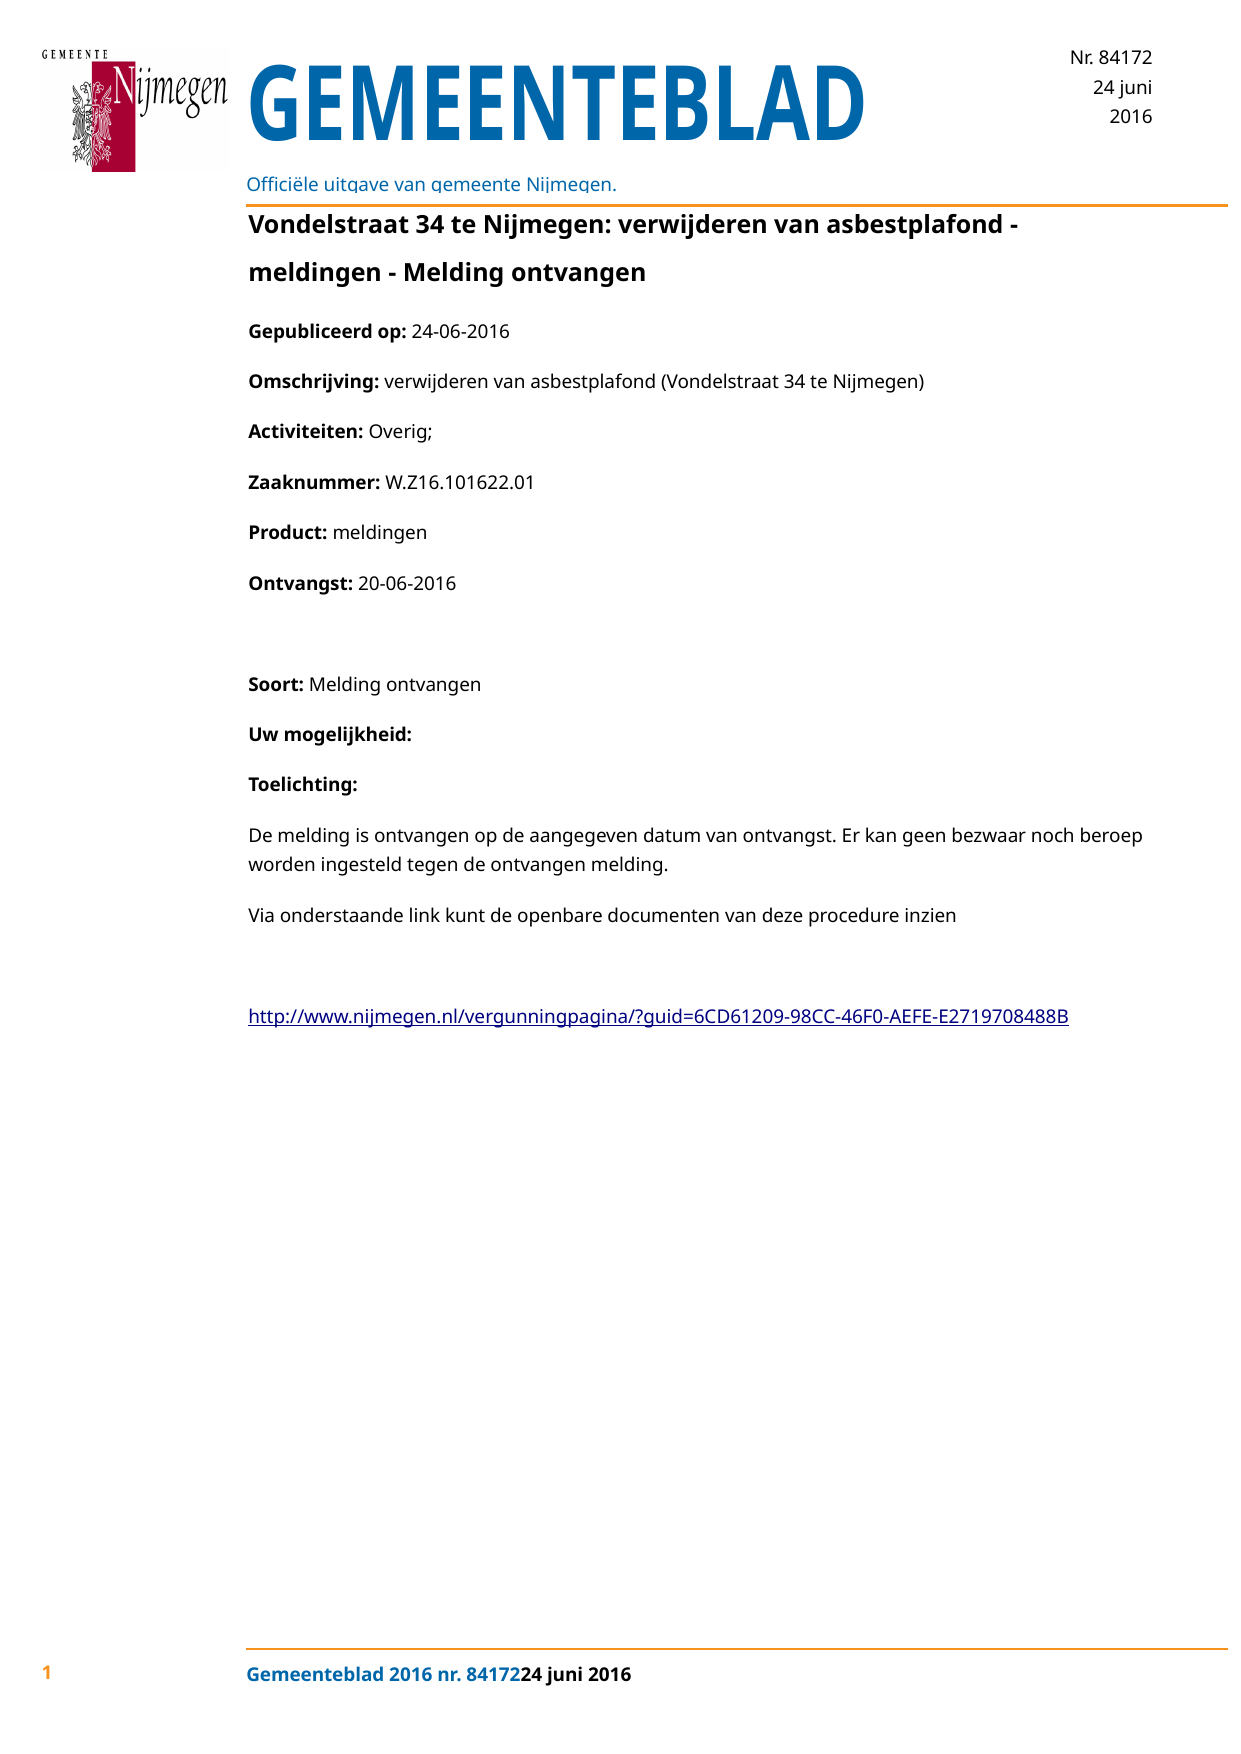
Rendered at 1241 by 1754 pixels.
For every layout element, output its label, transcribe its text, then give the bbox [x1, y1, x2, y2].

text Toelichting: [248, 772, 1152, 797]
text http://www.nijmegen.nl/vergunningpagina/?guid=6CD61209-98CC-46F0-AEFE-E2719708488B [248, 1003, 1152, 1029]
text Gepubliceerd op: 24-06-2016 [248, 318, 1152, 344]
text De melding is ontvangen op de aangegeven datum van ontvangst. Er kan geen bezwaar noch beroep worden ingesteld tegen de ontvangen melding. [248, 822, 1152, 877]
text Ontvangst: 20-06-2016 [248, 570, 1152, 596]
picture [41, 47, 231, 172]
text Zaaknummer: W.Z16.101622.01 [248, 469, 1152, 495]
text Soort: Melding ontvangen [248, 671, 1152, 697]
text Uw mogelijkheid: [248, 721, 1152, 747]
text Omschrijving: verwijderen van asbestplafond (Vondelstraat 34 te Nijmegen) [248, 368, 1152, 394]
text Activiteiten: Overig; [248, 419, 1152, 444]
text Product: meldingen [248, 519, 1152, 545]
text Via onderstaande link kunt de openbare documenten van deze procedure inzien [248, 902, 1152, 928]
text Vondelstraat 34 te Nijmegen: verwijderen van asbestplafond - meldingen - Melding ontvangen [248, 207, 1152, 288]
